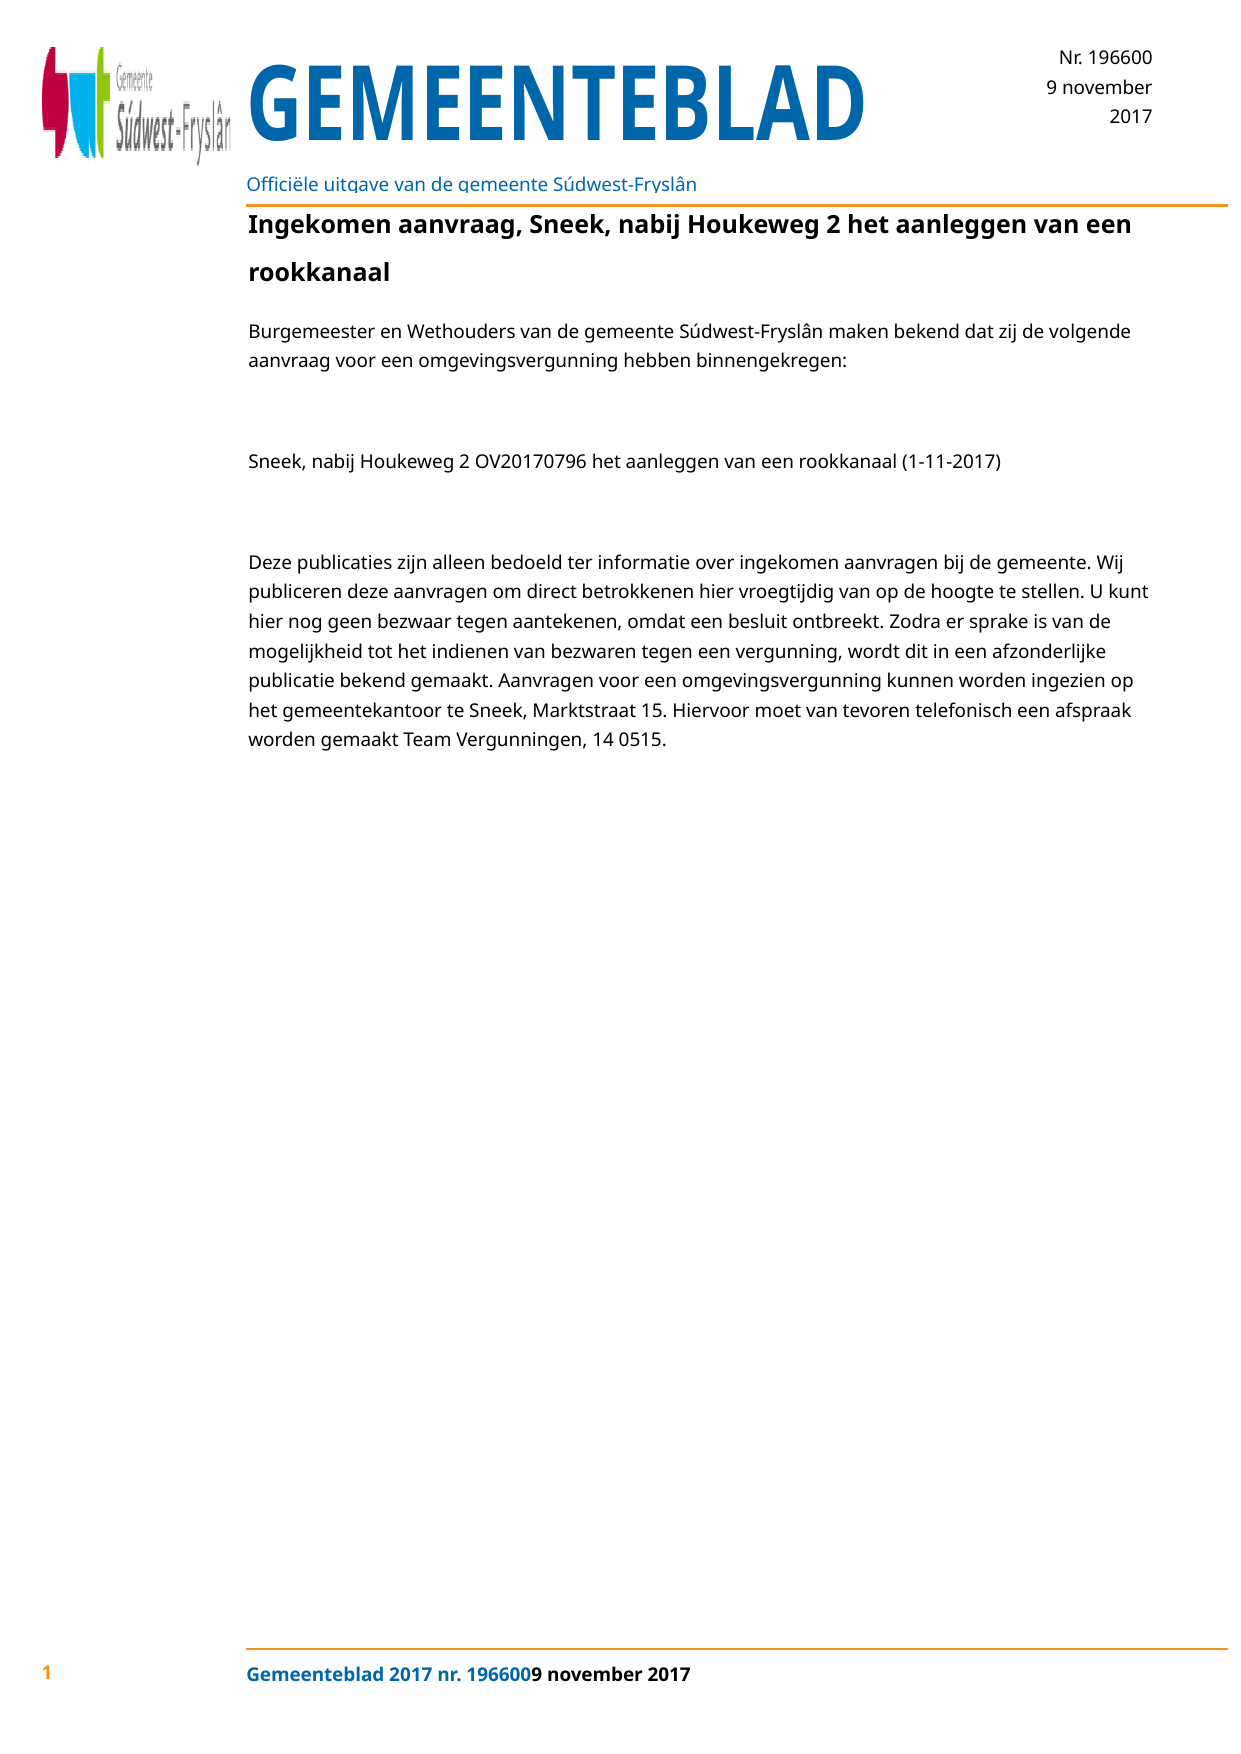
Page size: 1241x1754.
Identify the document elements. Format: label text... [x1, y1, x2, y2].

text Ingekomen aanvraag, Sneek, nabij Houkeweg 2 het aanleggen van een rookkanaal [248, 207, 1152, 288]
text Burgemeester en Wethouders van de gemeente Súdwest-Fryslân maken bekend dat zij de volgende aanvraag voor een omgevingsvergunning hebben binnengekregen: [248, 318, 1152, 373]
picture [41, 47, 231, 172]
text Sneek, nabij Houkeweg 2 OV20170796 het aanleggen van een rookkanaal (1-11-2017) [248, 448, 1152, 474]
text Deze publicaties zijn alleen bedoeld ter informatie over ingekomen aanvragen bij de gemeente. Wij publiceren deze aanvragen om direct betrokkenen hier vroegtijdig van op de hoogte te stellen. U kunt hier nog geen bezwaar tegen aantekenen, omdat een besluit ontbreekt. Zodra er sprake is van de mogelijkheid tot het indienen van bezwaren tegen een vergunning, wordt dit in een afzonderlijke publicatie bekend gemaakt. Aanvragen voor een omgevingsvergunning kunnen worden ingezien op het gemeentekantoor te Sneek, Marktstraat 15. Hiervoor moet van tevoren telefonisch een afspraak worden gemaakt Team Vergunningen, 14 0515. [248, 549, 1152, 752]
